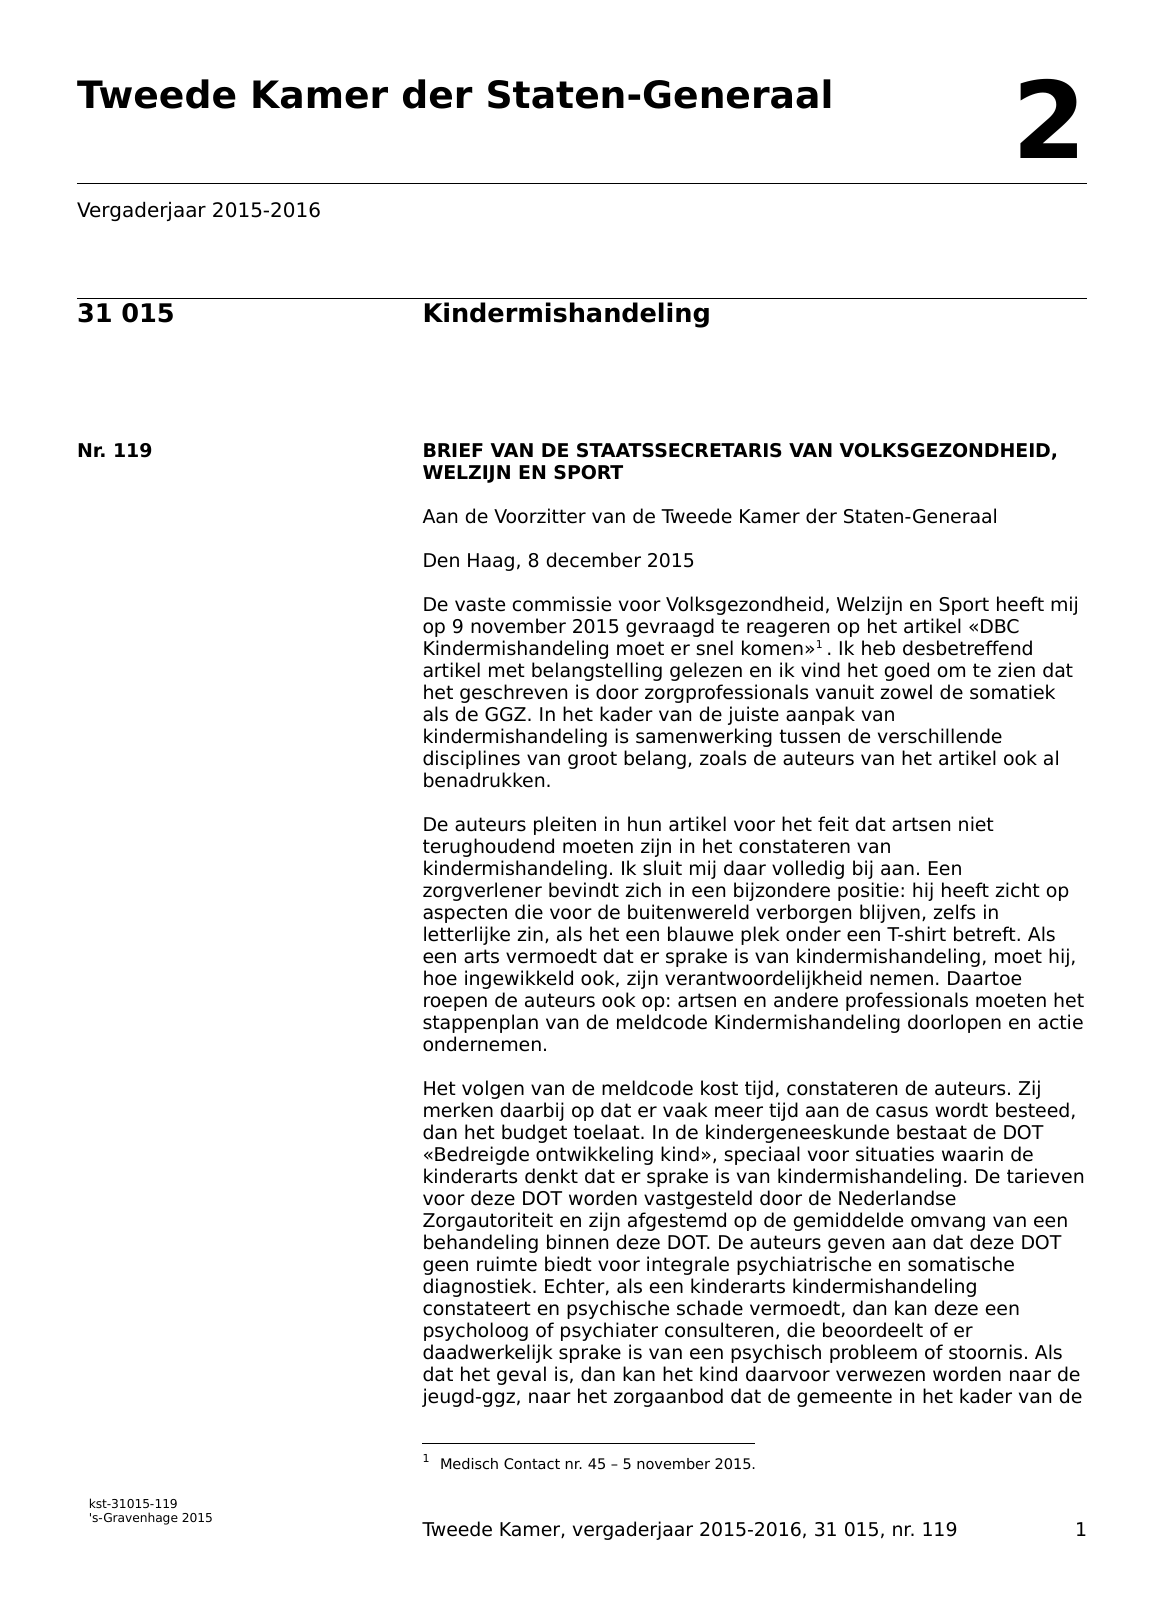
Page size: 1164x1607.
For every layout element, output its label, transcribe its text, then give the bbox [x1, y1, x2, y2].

subtitle Nr. 119 BRIEF VAN DE STAATSSECRETARIS VAN VOLKSGEZONDHEID, WELZIJN EN SPORT [77, 440, 1087, 484]
text Aan de Voorzitter van de Tweede Kamer der Staten-Generaal [422, 506, 1087, 528]
text 's-Gravenhage 2015 [88, 1511, 323, 1525]
table_header Tweede Kamer der Staten-Generaal [77, 59, 886, 183]
table_header 2 [886, 59, 1087, 183]
text kst-31015-119 [88, 1497, 323, 1511]
text De vaste commissie voor Volksgezondheid, Welzijn en Sport heeft mij op 9 november 2015 gevraagd te reageren op het artikel «DBC Kindermishandeling moet er snel komen». Ik heb desbetreffend artikel met belangstelling gelezen en ik vind het goed om te zien dat het geschreven is door zorgprofessionals vanuit zowel de somatiek als de GGZ. In het kader van de juiste aanpak van kindermishandeling is samenwerking tussen de verschillende disciplines van groot belang, zoals de auteurs van het artikel ook al benadrukken. [422, 594, 1087, 792]
text Den Haag, 8 december 2015 [422, 550, 1087, 572]
text Medisch Contact nr. 45 – 5 november 2015. [422, 1452, 1087, 1474]
text De auteurs pleiten in hun artikel voor het feit dat artsen niet terughoudend moeten zijn in het constateren van kindermishandeling. Ik sluit mij daar volledig bij aan. Een zorgverlener bevindt zich in een bijzondere positie: hij heeft zicht op aspecten die voor de buitenwereld verborgen blijven, zelfs in letterlijke zin, als het een blauwe plek onder een T-shirt betreft. Als een arts vermoedt dat er sprake is van kindermishandeling, moet hij, hoe ingewikkeld ook, zijn verantwoordelijkheid nemen. Daartoe roepen de auteurs ook op: artsen en andere professionals moeten het stappenplan van de meldcode Kindermishandeling doorlopen en actie ondernemen. [422, 814, 1087, 1056]
table_cell Vergaderjaar 2015-2016 [77, 184, 1087, 298]
text Het volgen van de meldcode kost tijd, constateren de auteurs. Zij merken daarbij op dat er vaak meer tijd aan de casus wordt besteed, dan het budget toelaat. In de kindergeneeskunde bestaat de DOT «Bedreigde ontwikkeling kind», speciaal voor situaties waarin de kinderarts denkt dat er sprake is van kindermishandeling. De tarieven voor deze DOT worden vastgesteld door de Nederlandse Zorgautoriteit en zijn afgestemd op de gemiddelde omvang van een behandeling binnen deze DOT. De auteurs geven aan dat deze DOT geen ruimte biedt voor integrale psychiatrische en somatische diagnostiek. Echter, als een kinderarts kindermishandeling constateert en psychische schade vermoedt, dan kan deze een psycholoog of psychiater consulteren, die beoordeelt of er daadwerkelijk sprake is van een psychisch probleem of stoornis. Als dat het geval is, dan kan het kind daarvoor verwezen worden naar de jeugd-ggz, naar het zorgaanbod dat de gemeente in het kader van de [422, 1078, 1087, 1408]
subtitle 31 015 Kindermishandeling [77, 299, 1087, 329]
